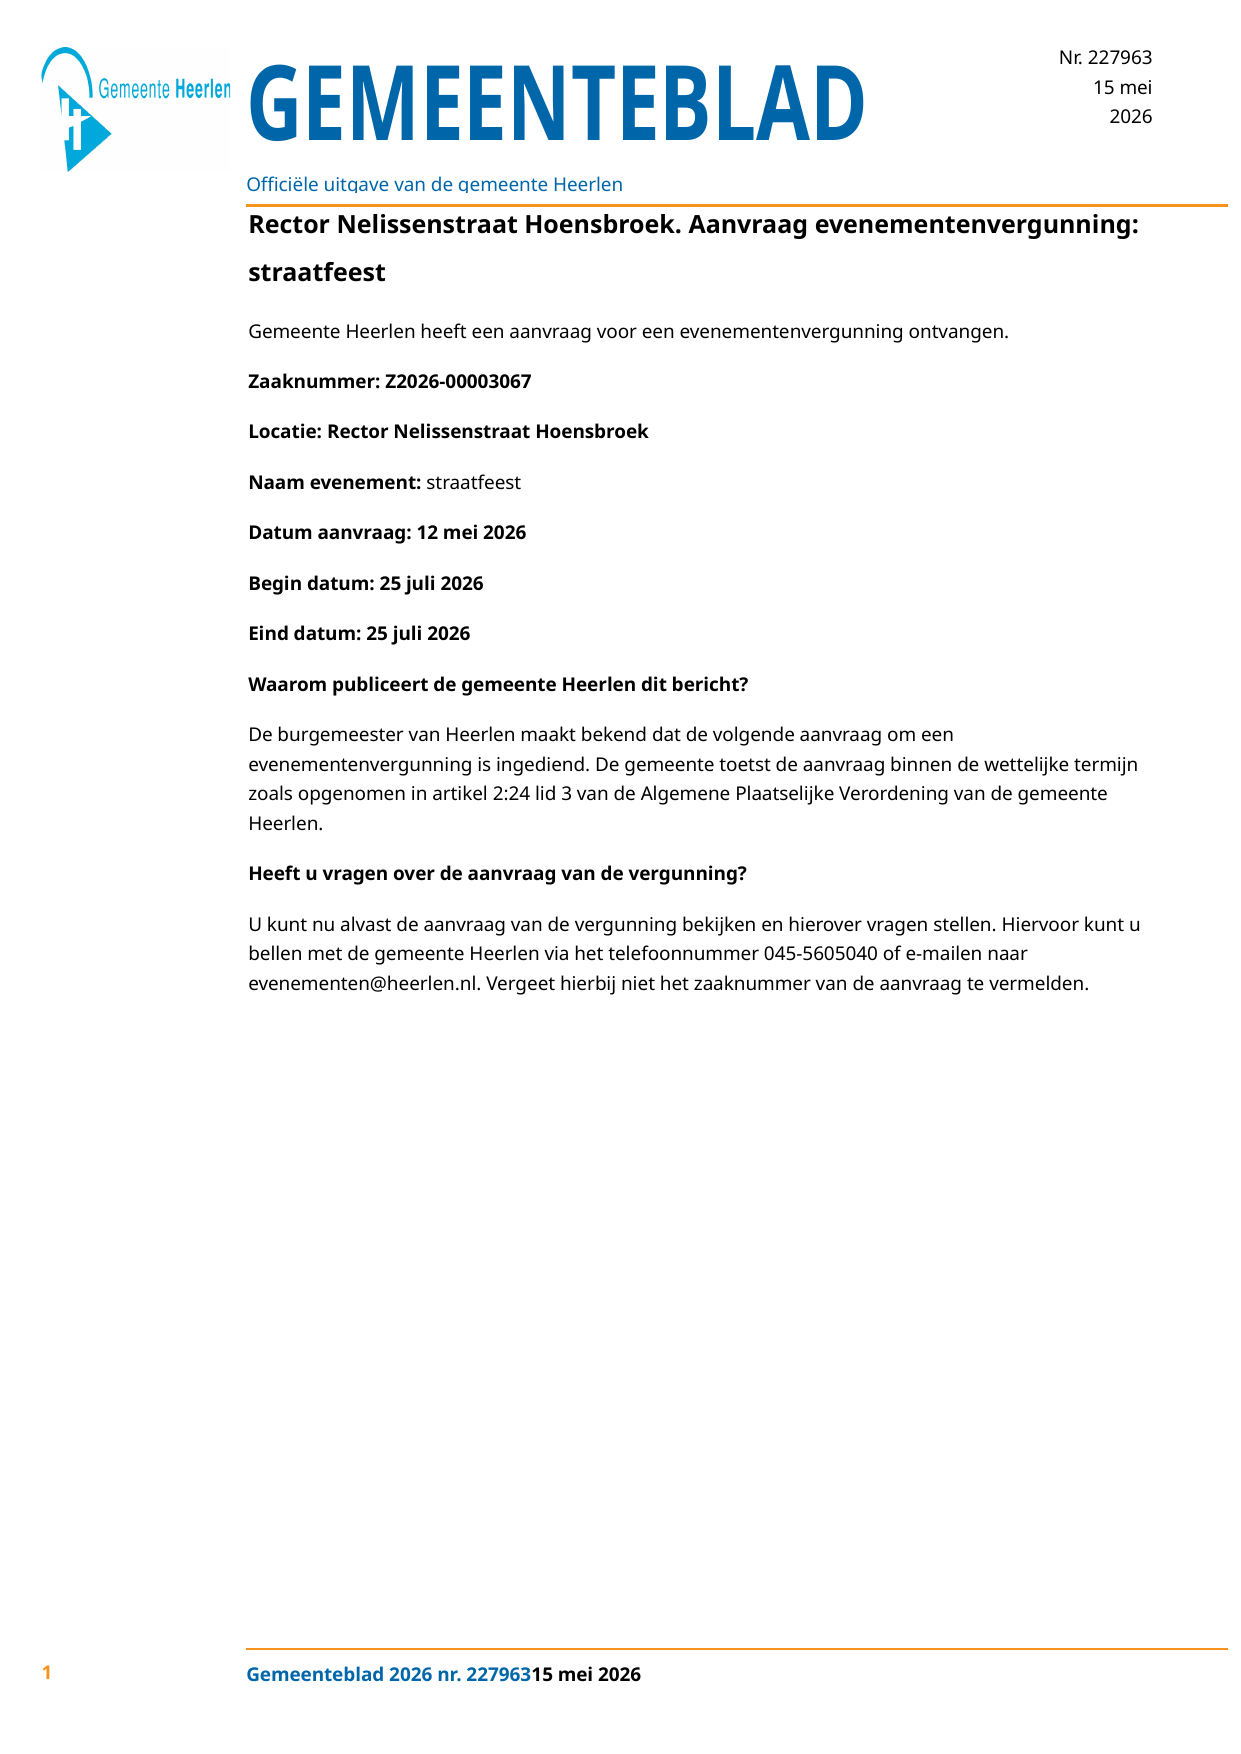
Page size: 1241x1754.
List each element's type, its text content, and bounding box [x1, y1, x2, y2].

text Naam evenement: straatfeest [248, 469, 1152, 495]
picture [41, 47, 59, 70]
text De burgemeester van Heerlen maakt bekend dat de volgende aanvraag om een evenementenvergunning is ingediend. De gemeente toetst de aanvraag binnen de wettelijke termijn zoals opgenomen in artikel 2:24 lid 3 van de Algemene Plaatselijke Verordening van de gemeente Heerlen. [248, 721, 1152, 836]
picture [41, 47, 231, 172]
text U kunt nu alvast de aanvraag van de vergunning bekijken en hierover vragen stellen. Hiervoor kunt u bellen met de gemeente Heerlen via het telefoonnummer 045-5605040 of e-mailen naar evenementen@heerlen.nl. Vergeet hierbij niet het zaaknummer van de aanvraag te vermelden. [248, 911, 1152, 996]
text Locatie: Rector Nelissenstraat Hoensbroek [248, 419, 1152, 444]
text Begin datum: 25 juli 2026 [248, 570, 1152, 596]
text Heeft u vragen over de aanvraag van de vergunning? [248, 860, 1152, 886]
text Datum aanvraag: 12 mei 2026 [248, 519, 1152, 545]
text Eind datum: 25 juli 2026 [248, 620, 1152, 646]
text Zaaknummer: Z2026-00003067 [248, 368, 1152, 394]
text Waarom publiceert de gemeente Heerlen dit bericht? [248, 671, 1152, 697]
text Gemeente Heerlen heeft een aanvraag voor een evenementenvergunning ontvangen. [248, 318, 1152, 344]
text Rector Nelissenstraat Hoensbroek. Aanvraag evenementenvergunning: straatfeest [248, 207, 1152, 288]
